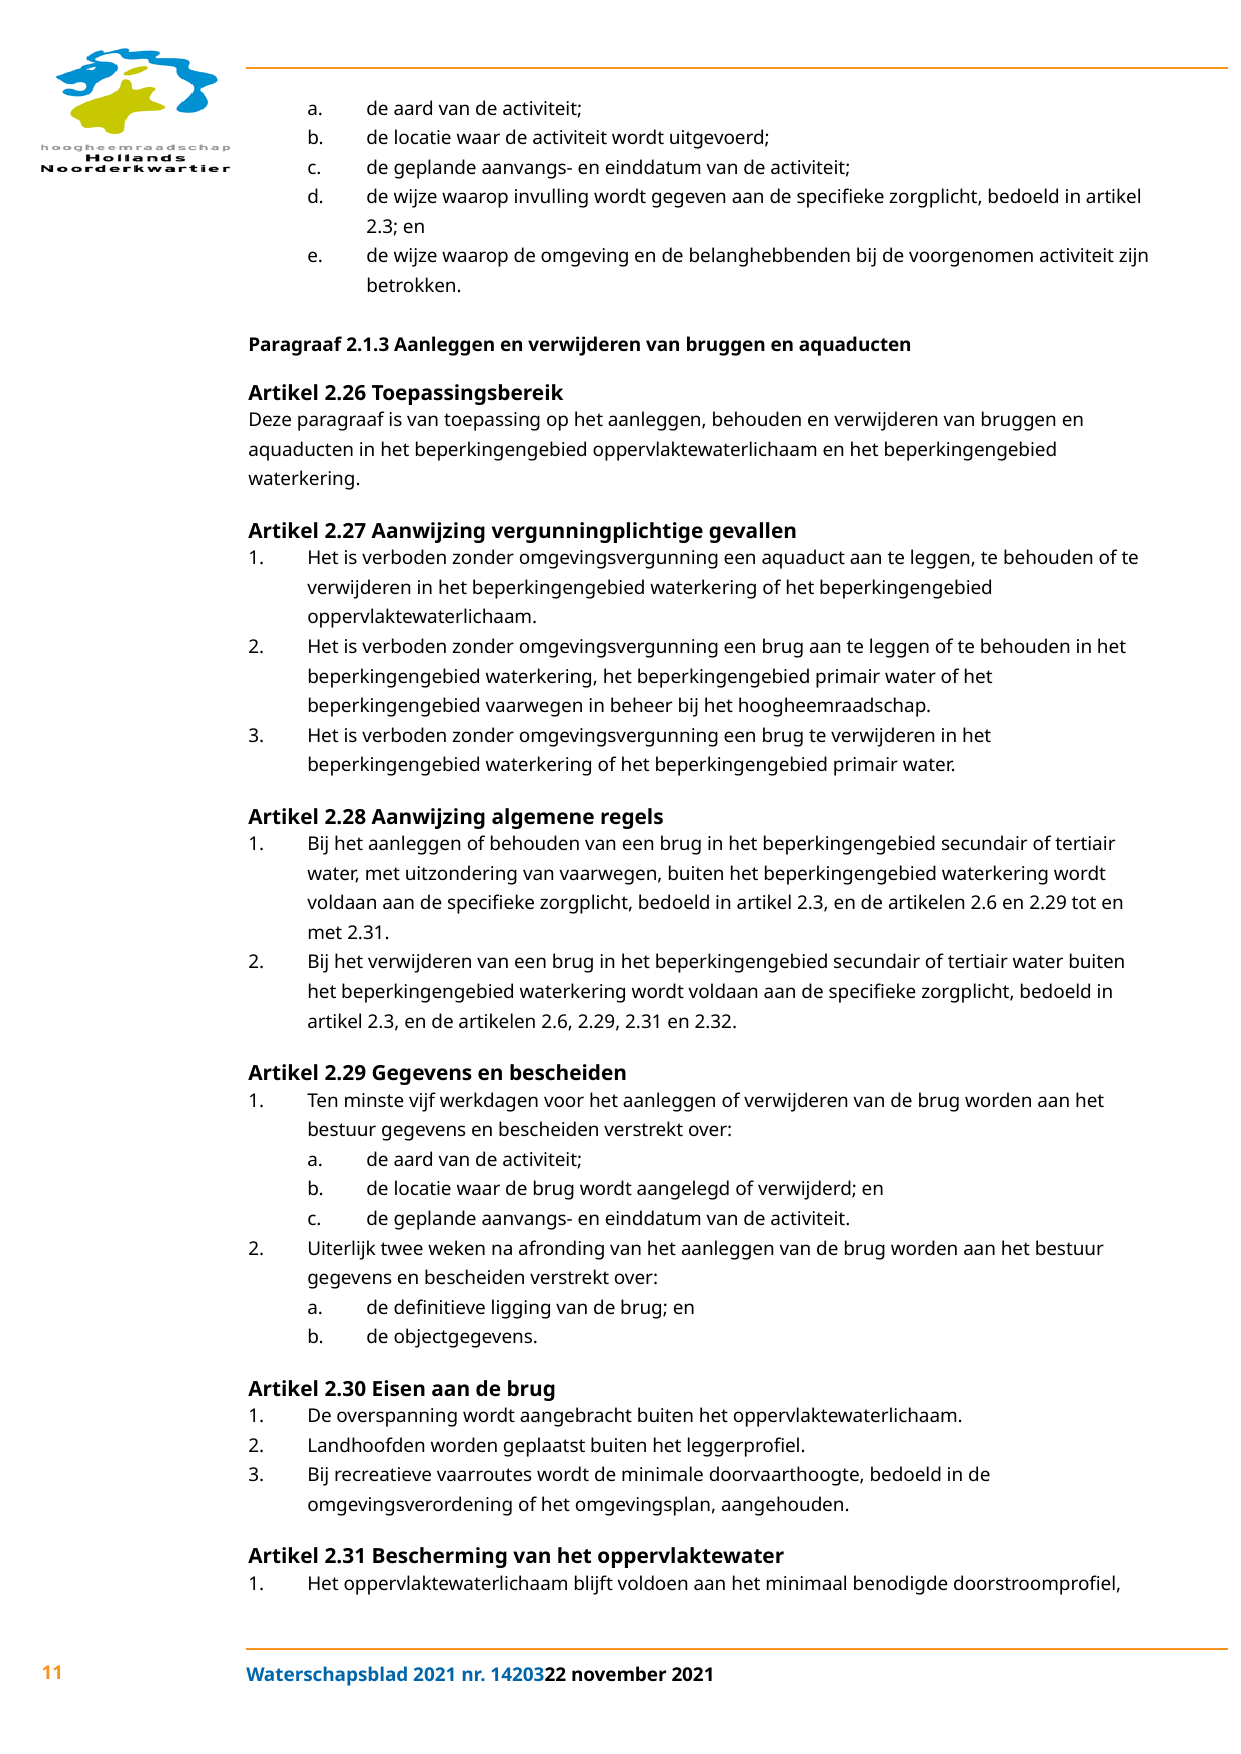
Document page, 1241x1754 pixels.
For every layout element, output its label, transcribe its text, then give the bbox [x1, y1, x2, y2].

text Artikel 2.30 Eisen aan de brug [248, 1374, 1152, 1402]
text Artikel 2.26 Toepassingsbereik [248, 378, 1152, 406]
list de aard van de activiteit; [307, 95, 1152, 121]
list Het is verboden zonder omgevingsvergunning een brug aan te leggen of te behouden in het beperkingengebied waterkering, het beperkingengebied primair water of het beperkingengebied vaarwegen in beheer bij het hoogheemraadschap. [248, 633, 1152, 718]
list Bij het aanleggen of behouden van een brug in het beperkingengebied secundair of tertiair water, met uitzondering van vaarwegen, buiten het beperkingengebied waterkering wordt voldaan aan de specifieke zorgplicht, bedoeld in artikel 2.3, en de artikelen 2.6 en 2.29 tot en met 2.31. [248, 830, 1152, 945]
text Artikel 2.28 Aanwijzing algemene regels [248, 802, 1152, 830]
list de wijze waarop invulling wordt gegeven aan de specifieke zorgplicht, bedoeld in artikel 2.3; en [307, 183, 1152, 239]
list Het is verboden zonder omgevingsvergunning een brug te verwijderen in het beperkingengebied waterkering of het beperkingengebied primair water. [248, 722, 1152, 777]
list Het oppervlaktewaterlichaam blijft voldoen aan het minimaal benodigde doorstroomprofiel, [248, 1570, 1152, 1596]
text Deze paragraaf is van toepassing op het aanleggen, behouden en verwijderen van bruggen en aquaducten in het beperkingengebied oppervlaktewaterlichaam en het beperkingengebied waterkering. [248, 406, 1152, 491]
list Bij recreatieve vaarroutes wordt de minimale doorvaarthoogte, bedoeld in de omgevingsverordening of het omgevingsplan, aangehouden. [248, 1461, 1152, 1517]
text Paragraaf 2.1.3 Aanleggen en verwijderen van bruggen en aquaducten [248, 331, 1152, 357]
list Landhoofden worden geplaatst buiten het leggerprofiel. [248, 1432, 1152, 1458]
list de locatie waar de brug wordt aangelegd of verwijderd; en [307, 1176, 1152, 1201]
text Artikel 2.27 Aanwijzing vergunningplichtige gevallen [248, 516, 1152, 544]
list Uiterlijk twee weken na afronding van het aanleggen van de brug worden aan het bestuur gegevens en bescheiden verstrekt over: [248, 1235, 1152, 1290]
list de geplande aanvangs- en einddatum van de activiteit; [307, 154, 1152, 180]
list De overspanning wordt aangebracht buiten het oppervlaktewaterlichaam. [248, 1402, 1152, 1428]
text Artikel 2.29 Gegevens en bescheiden [248, 1058, 1152, 1087]
list de definitieve ligging van de brug; en [307, 1294, 1152, 1319]
list de objectgegevens. [307, 1323, 1152, 1349]
list Bij het verwijderen van een brug in het beperkingengebied secundair of tertiair water buiten het beperkingengebied waterkering wordt voldaan aan de specifieke zorgplicht, bedoeld in artikel 2.3, en de artikelen 2.6, 2.29, 2.31 en 2.32. [248, 949, 1152, 1034]
list Het is verboden zonder omgevingsvergunning een aquaduct aan te leggen, te behouden of te verwijderen in het beperkingengebied waterkering of het beperkingengebied oppervlaktewaterlichaam. [248, 544, 1152, 629]
list de locatie waar de activiteit wordt uitgevoerd; [307, 124, 1152, 150]
list de geplande aanvangs- en einddatum van de activiteit. [307, 1205, 1152, 1231]
text Artikel 2.31 Bescherming van het oppervlaktewater [248, 1541, 1152, 1570]
list Ten minste vijf werkdagen voor het aanleggen of verwijderen van de brug worden aan het bestuur gegevens en bescheiden verstrekt over: [248, 1087, 1152, 1142]
picture [41, 47, 231, 172]
list de wijze waarop de omgeving en de belanghebbenden bij de voorgenomen activiteit zijn betrokken. [307, 243, 1152, 298]
list de aard van de activiteit; [307, 1146, 1152, 1172]
